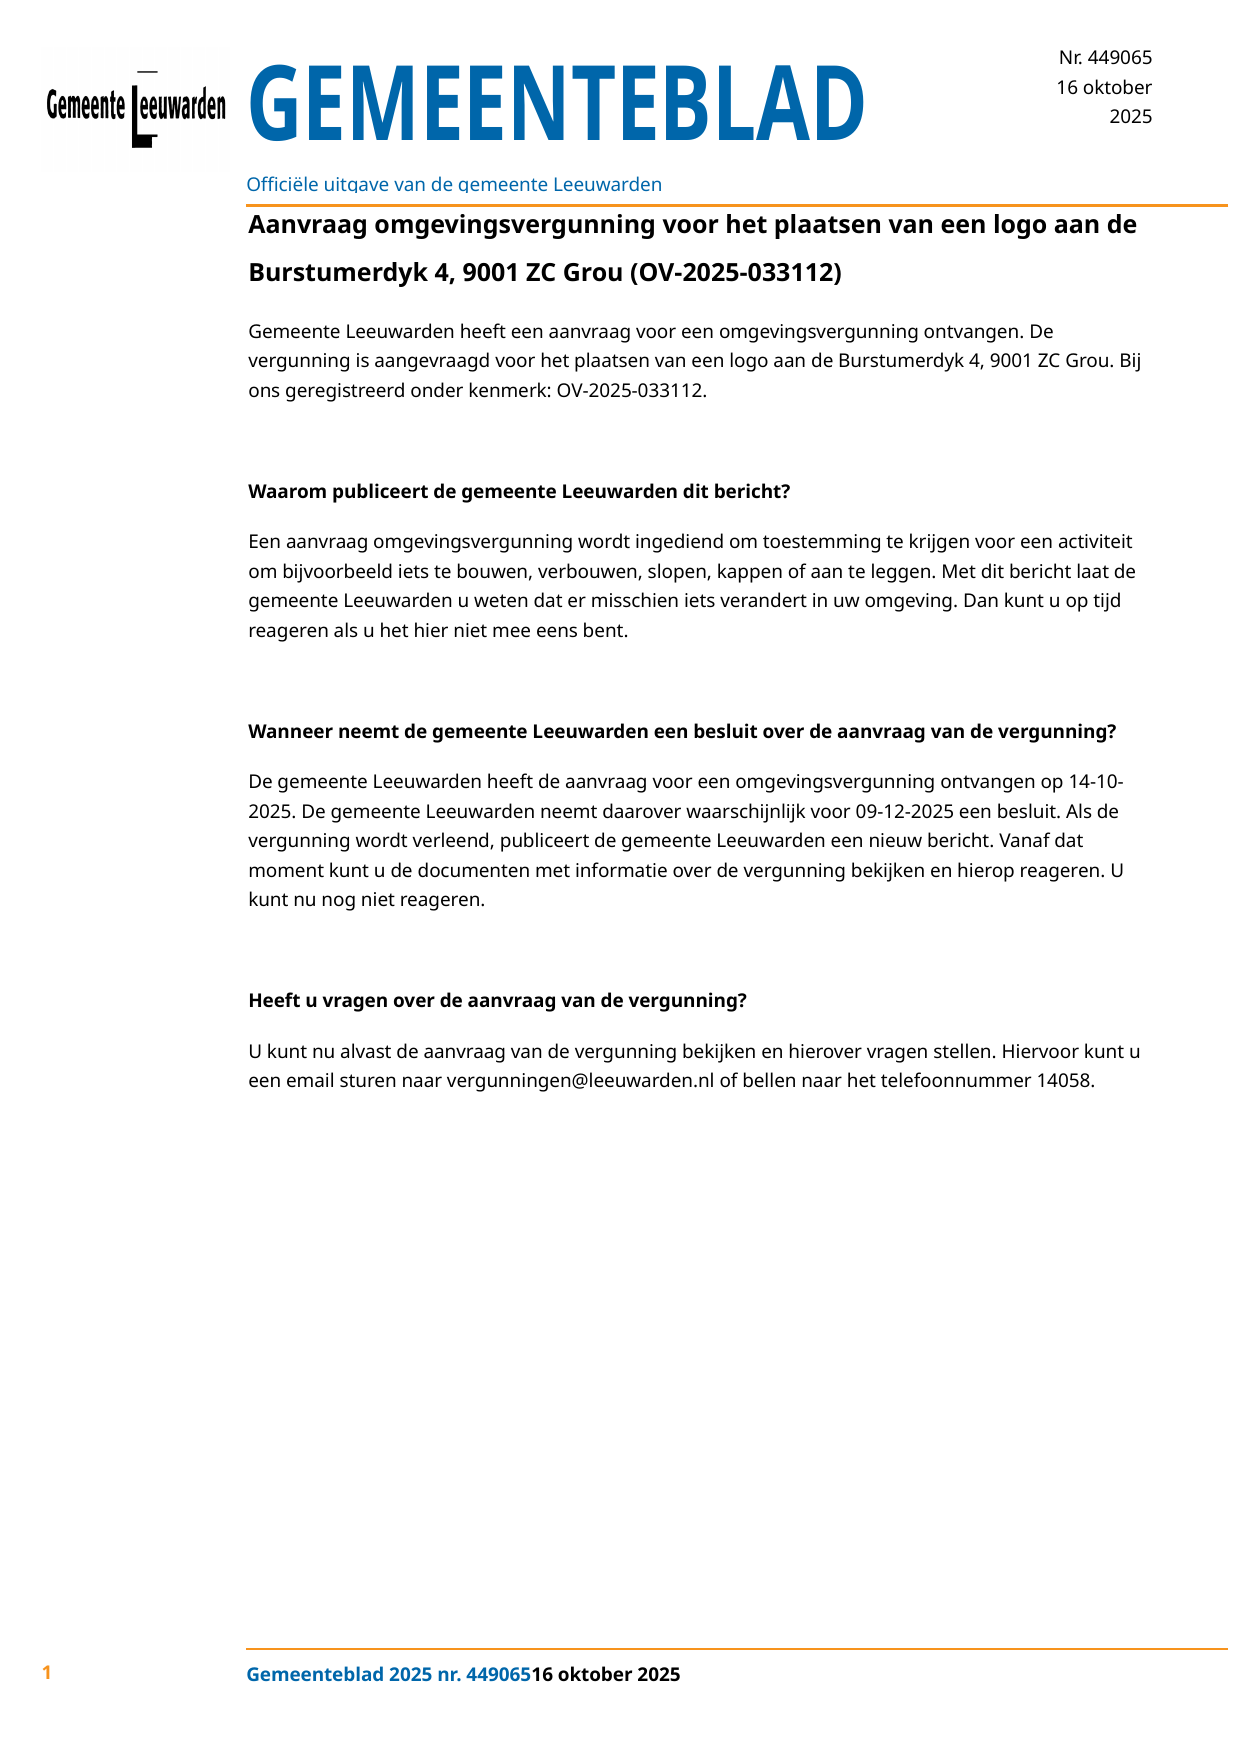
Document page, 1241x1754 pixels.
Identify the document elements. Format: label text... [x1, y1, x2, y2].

text Gemeente Leeuwarden heeft een aanvraag voor een omgevingsvergunning ontvangen. De vergunning is aangevraagd voor het plaatsen van een logo aan de Burstumerdyk 4, 9001 ZC Grou. Bij ons geregistreerd onder kenmerk: OV-2025-033112. [248, 318, 1152, 403]
text Een aanvraag omgevingsvergunning wordt ingediend om toestemming te krijgen voor een activiteit om bijvoorbeeld iets te bouwen, verbouwen, slopen, kappen of aan te leggen. Met dit bericht laat de gemeente Leeuwarden u weten dat er misschien iets verandert in uw omgeving. Dan kunt u op tijd reageren als u het hier niet mee eens bent. [248, 528, 1152, 643]
text Aanvraag omgevingsvergunning voor het plaatsen van een logo aan de Burstumerdyk 4, 9001 ZC Grou (OV-2025-033112) [248, 207, 1152, 288]
text U kunt nu alvast de aanvraag van de vergunning bekijken en hierover vragen stellen. Hiervoor kunt u een email sturen naar vergunningen@leeuwarden.nl of bellen naar het telefoonnummer 14058. [248, 1038, 1152, 1093]
text De gemeente Leeuwarden heeft de aanvraag voor een omgevingsvergunning ontvangen op 14-10-2025. De gemeente Leeuwarden neemt daarover waarschijnlijk voor 09-12-2025 een besluit. Als de vergunning wordt verleend, publiceert de gemeente Leeuwarden een nieuw bericht. Vanaf dat moment kunt u de documenten met informatie over de vergunning bekijken en hierop reageren. U kunt nu nog niet reageren. [248, 768, 1152, 912]
text Heeft u vragen over de aanvraag van de vergunning? [248, 987, 1152, 1013]
text Wanneer neemt de gemeente Leeuwarden een besluit over de aanvraag van de vergunning? [248, 718, 1152, 744]
text Waarom publiceert de gemeente Leeuwarden dit bericht? [248, 478, 1152, 504]
picture [41, 47, 231, 172]
